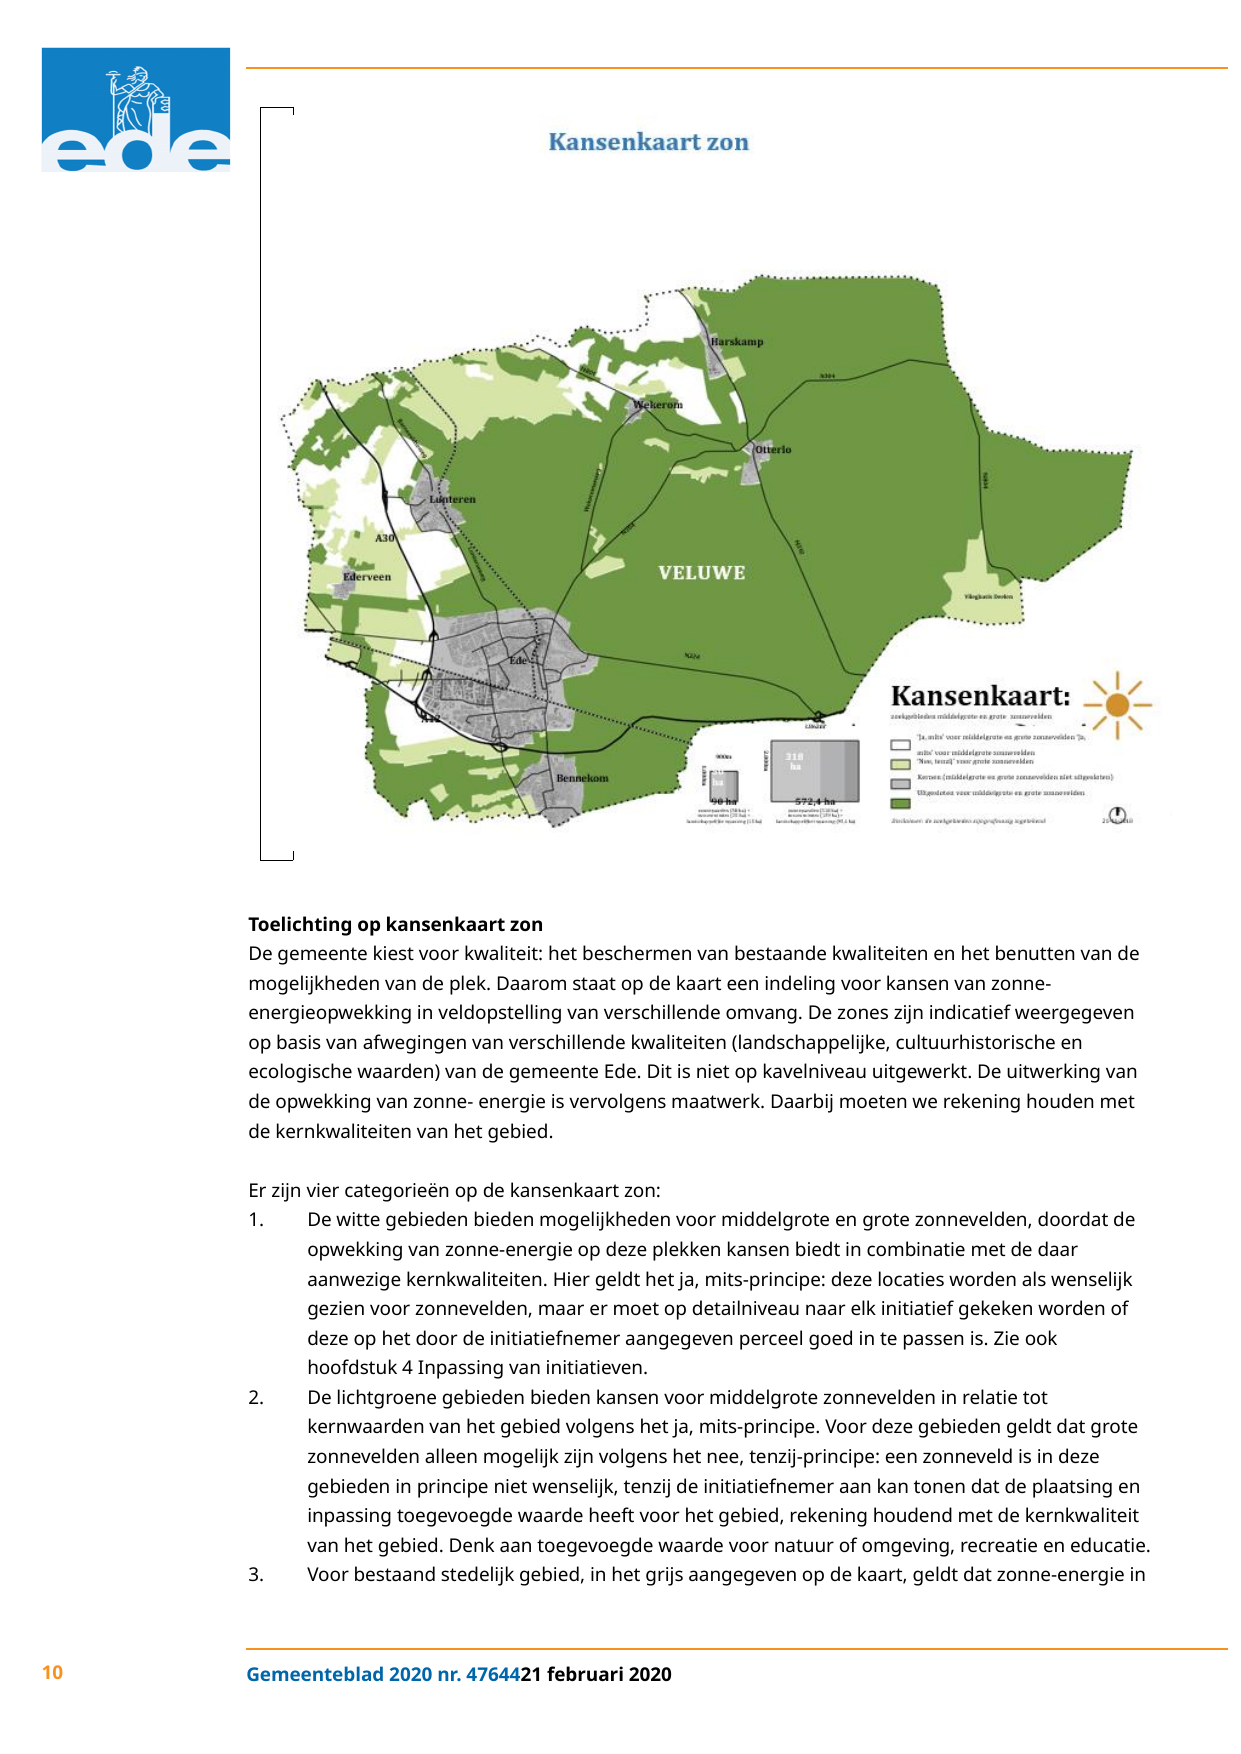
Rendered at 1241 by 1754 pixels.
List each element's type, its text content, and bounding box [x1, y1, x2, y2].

list De witte gebieden bieden mogelijkheden voor middelgrote en grote zonnevelden, doordat de opwekking van zonne-energie op deze plekken kansen biedt in combinatie met de daar aanwezige kernkwaliteiten. Hier geldt het ja, mits-principe: deze locaties worden als wenselijk gezien voor zonnevelden, maar er moet op detailniveau naar elk initiatief gekeken worden of deze op het door de initiatiefnemer aangegeven perceel goed in te passen is. Zie ook hoofdstuk 4 Inpassing van initiatieven. [248, 1207, 1152, 1380]
list Voor bestaand stedelijk gebied, in het grijs aangegeven op de kaart, geldt dat zonne-energie in [248, 1562, 1152, 1587]
text Toelichting op kansenkaart zon [248, 911, 1152, 937]
text De gemeente kiest voor kwaliteit: het beschermen van bestaande kwaliteiten en het benutten van de mogelijkheden van de plek. Daarom staat op de kaart een indeling voor kansen van zonne-energieopwekking in veldopstelling van verschillende omvang. De zones zijn indicatief weergegeven op basis van afwegingen van verschillende kwaliteiten (landschappelijke, cultuurhistorische en ecologische waarden) van de gemeente Ede. Dit is niet op kavelniveau uitgewerkt. De uitwerking van de opwekking van zonne- energie is vervolgens maatwerk. Daarbij moeten we rekening houden met de kernkwaliteiten van het gebied. [248, 940, 1152, 1144]
list De lichtgroene gebieden bieden kansen voor middelgrote zonnevelden in relatie tot kernwaarden van het gebied volgens het ja, mits-principe. Voor deze gebieden geldt dat grote zonnevelden alleen mogelijk zijn volgens het nee, tenzij-principe: een zonneveld is in deze gebieden in principe niet wenselijk, tenzij de initiatiefnemer aan kan tonen dat de plaatsing en inpassing toegevoegde waarde heeft voor het gebied, rekening houdend met de kernkwaliteit van het gebied. Denk aan toegevoegde waarde voor natuur of omgeving, recreatie en educatie. [248, 1384, 1152, 1558]
text Er zijn vier categorieën op de kansenkaart zon: [248, 1177, 1152, 1203]
picture [268, 115, 1173, 851]
picture [41, 47, 231, 172]
